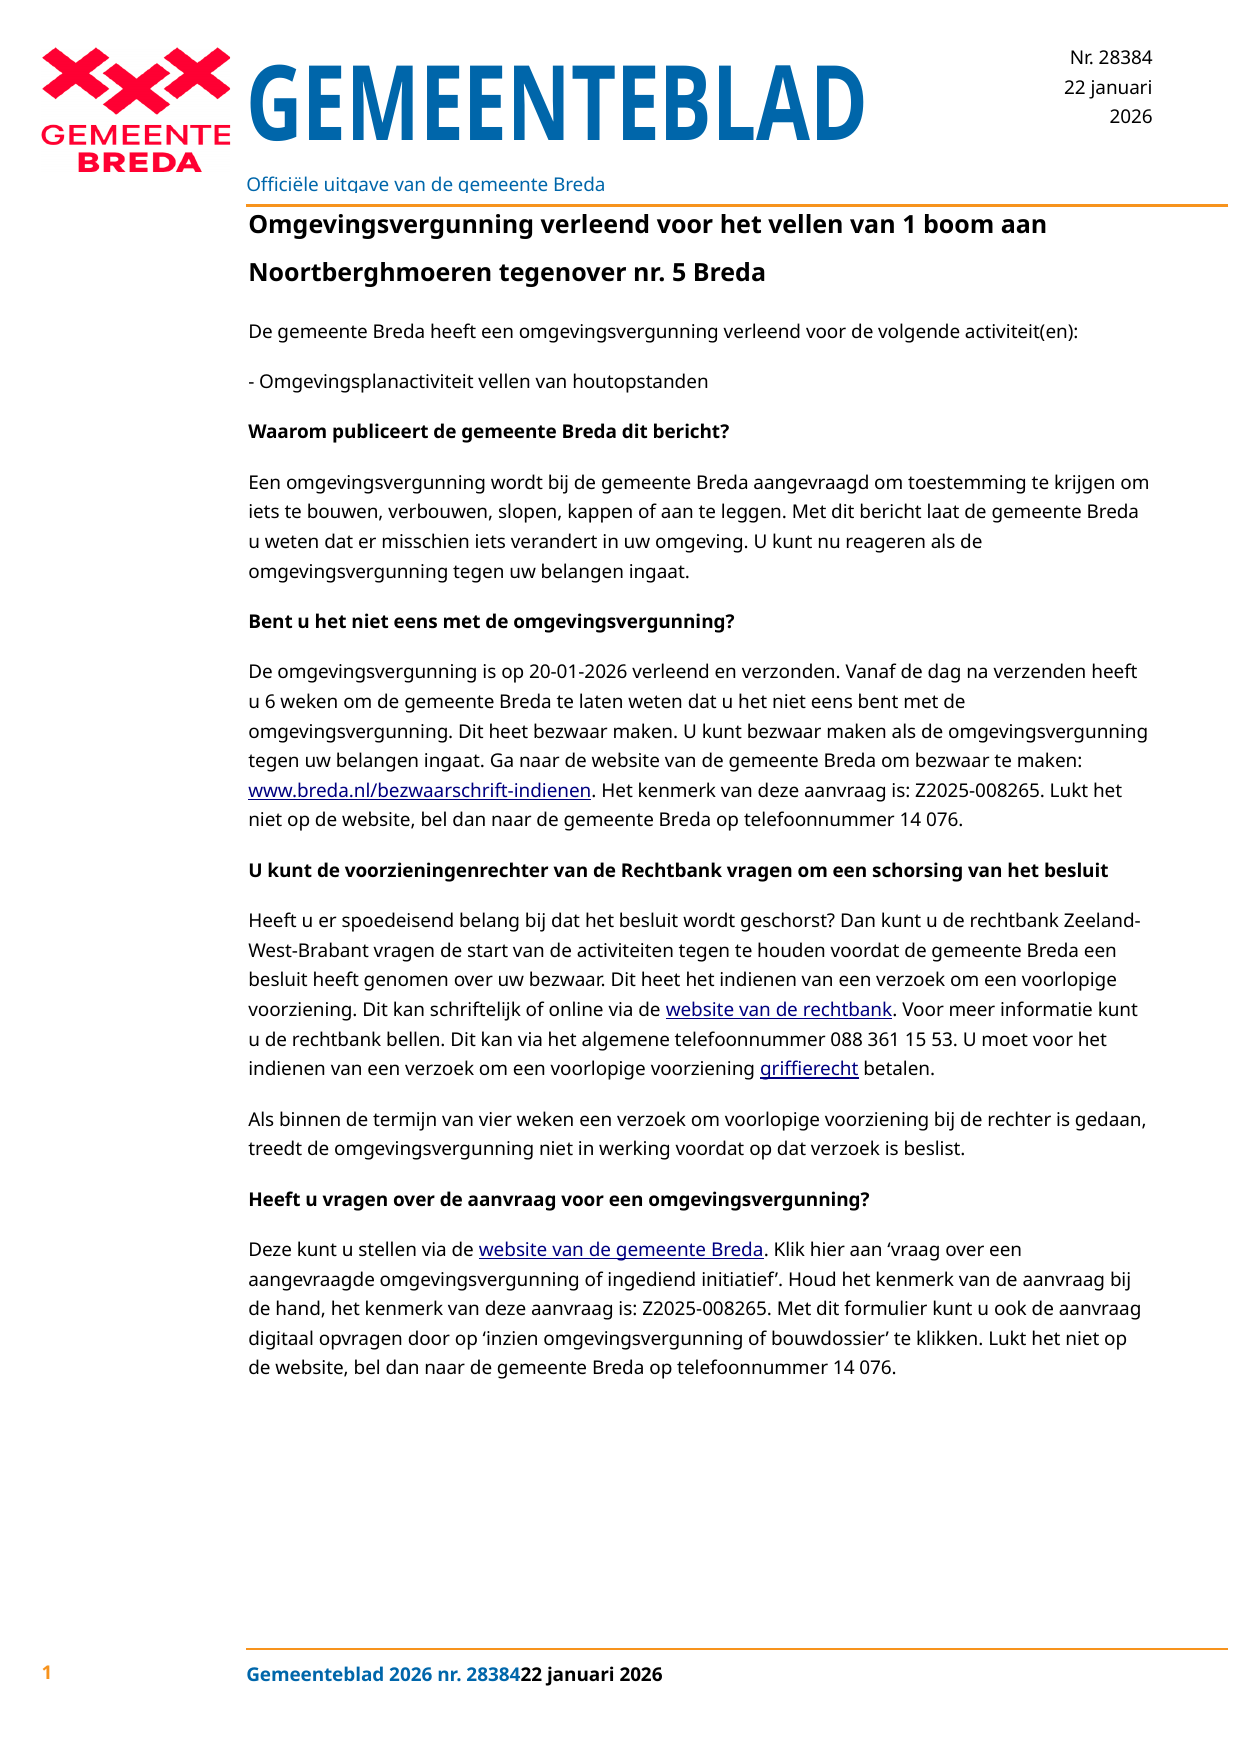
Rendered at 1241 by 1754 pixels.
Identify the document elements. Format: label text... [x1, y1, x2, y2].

text U kunt de voorzieningenrechter van de Rechtbank vragen om een schorsing van het besluit [248, 857, 1152, 883]
text Deze kunt u stellen via de website van de gemeente Breda. Klik hier aan ‘vraag over een aangevraagde omgevingsvergunning of ingediend initiatief’. Houd het kenmerk van de aanvraag bij de hand, het kenmerk van deze aanvraag is: Z2025-008265. Met dit formulier kunt u ook de aanvraag digitaal opvragen door op ‘inzien omgevingsvergunning of bouwdossier’ te klikken. Lukt het niet op de website, bel dan naar de gemeente Breda op telefoonnummer 14 076. [248, 1236, 1152, 1380]
text Bent u het niet eens met de omgevingsvergunning? [248, 608, 1152, 634]
text Omgevingsvergunning verleend voor het vellen van 1 boom aan Noortberghmoeren tegenover nr. 5 Breda [248, 207, 1152, 288]
text Heeft u er spoedeisend belang bij dat het besluit wordt geschorst? Dan kunt u de rechtbank Zeeland-West-Brabant vragen de start van de activiteiten tegen te houden voordat de gemeente Breda een besluit heeft genomen over uw bezwaar. Dit heet het indienen van een verzoek om een voorlopige voorziening. Dit kan schriftelijk of online via de website van de rechtbank. Voor meer informatie kunt u de rechtbank bellen. Dit kan via het algemene telefoonnummer 088 361 15 53. U moet voor het indienen van een verzoek om een voorlopige voorziening griffierecht betalen. [248, 907, 1152, 1081]
text Heeft u vragen over de aanvraag voor een omgevingsvergunning? [248, 1186, 1152, 1212]
text - Omgevingsplanactiviteit vellen van houtopstanden [248, 368, 1152, 394]
text De omgevingsvergunning is op 20-01-2026 verleend en verzonden. Vanaf de dag na verzenden heeft u 6 weken om de gemeente Breda te laten weten dat u het niet eens bent met de omgevingsvergunning. Dit heet bezwaar maken. U kunt bezwaar maken als de omgevingsvergunning tegen uw belangen ingaat. Ga naar de website van de gemeente Breda om bezwaar te maken: www.breda.nl/bezwaarschrift-indienen. Het kenmerk van deze aanvraag is: Z2025-008265. Lukt het niet op de website, bel dan naar de gemeente Breda op telefoonnummer 14 076. [248, 659, 1152, 832]
picture [41, 47, 231, 172]
text De gemeente Breda heeft een omgevingsvergunning verleend voor de volgende activiteit(en): [248, 318, 1152, 344]
text Een omgevingsvergunning wordt bij de gemeente Breda aangevraagd om toestemming te krijgen om iets te bouwen, verbouwen, slopen, kappen of aan te leggen. Met dit bericht laat de gemeente Breda u weten dat er misschien iets verandert in uw omgeving. U kunt nu reageren als de omgevingsvergunning tegen uw belangen ingaat. [248, 469, 1152, 584]
text Als binnen de termijn van vier weken een verzoek om voorlopige voorziening bij de rechter is gedaan, treedt de omgevingsvergunning niet in werking voordat op dat verzoek is beslist. [248, 1106, 1152, 1161]
text Waarom publiceert de gemeente Breda dit bericht? [248, 419, 1152, 444]
